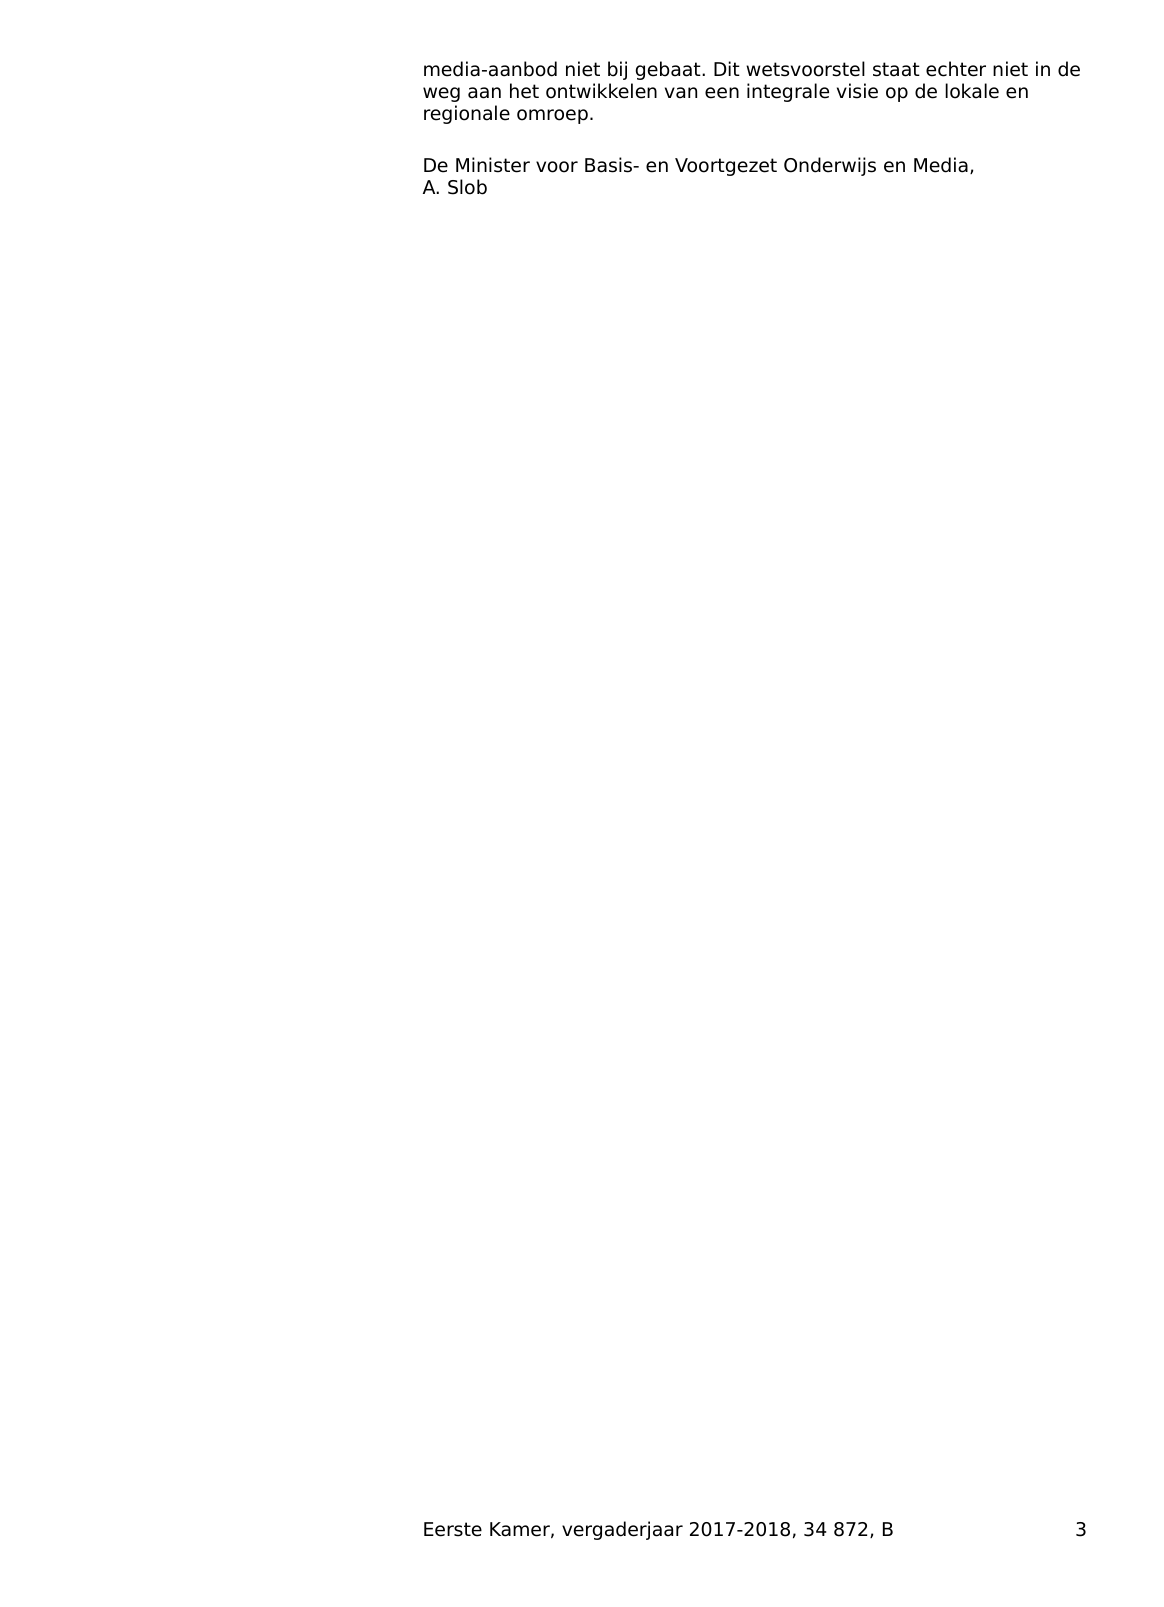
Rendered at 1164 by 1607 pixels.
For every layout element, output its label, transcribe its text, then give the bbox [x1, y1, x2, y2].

text media-aanbod niet bij gebaat. Dit wetsvoorstel staat echter niet in de weg aan het ontwikkelen van een integrale visie op de lokale en regionale omroep. [422, 59, 1087, 125]
text De Minister voor Basis- en Voortgezet Onderwijs en Media, A. Slob [422, 155, 1087, 199]
